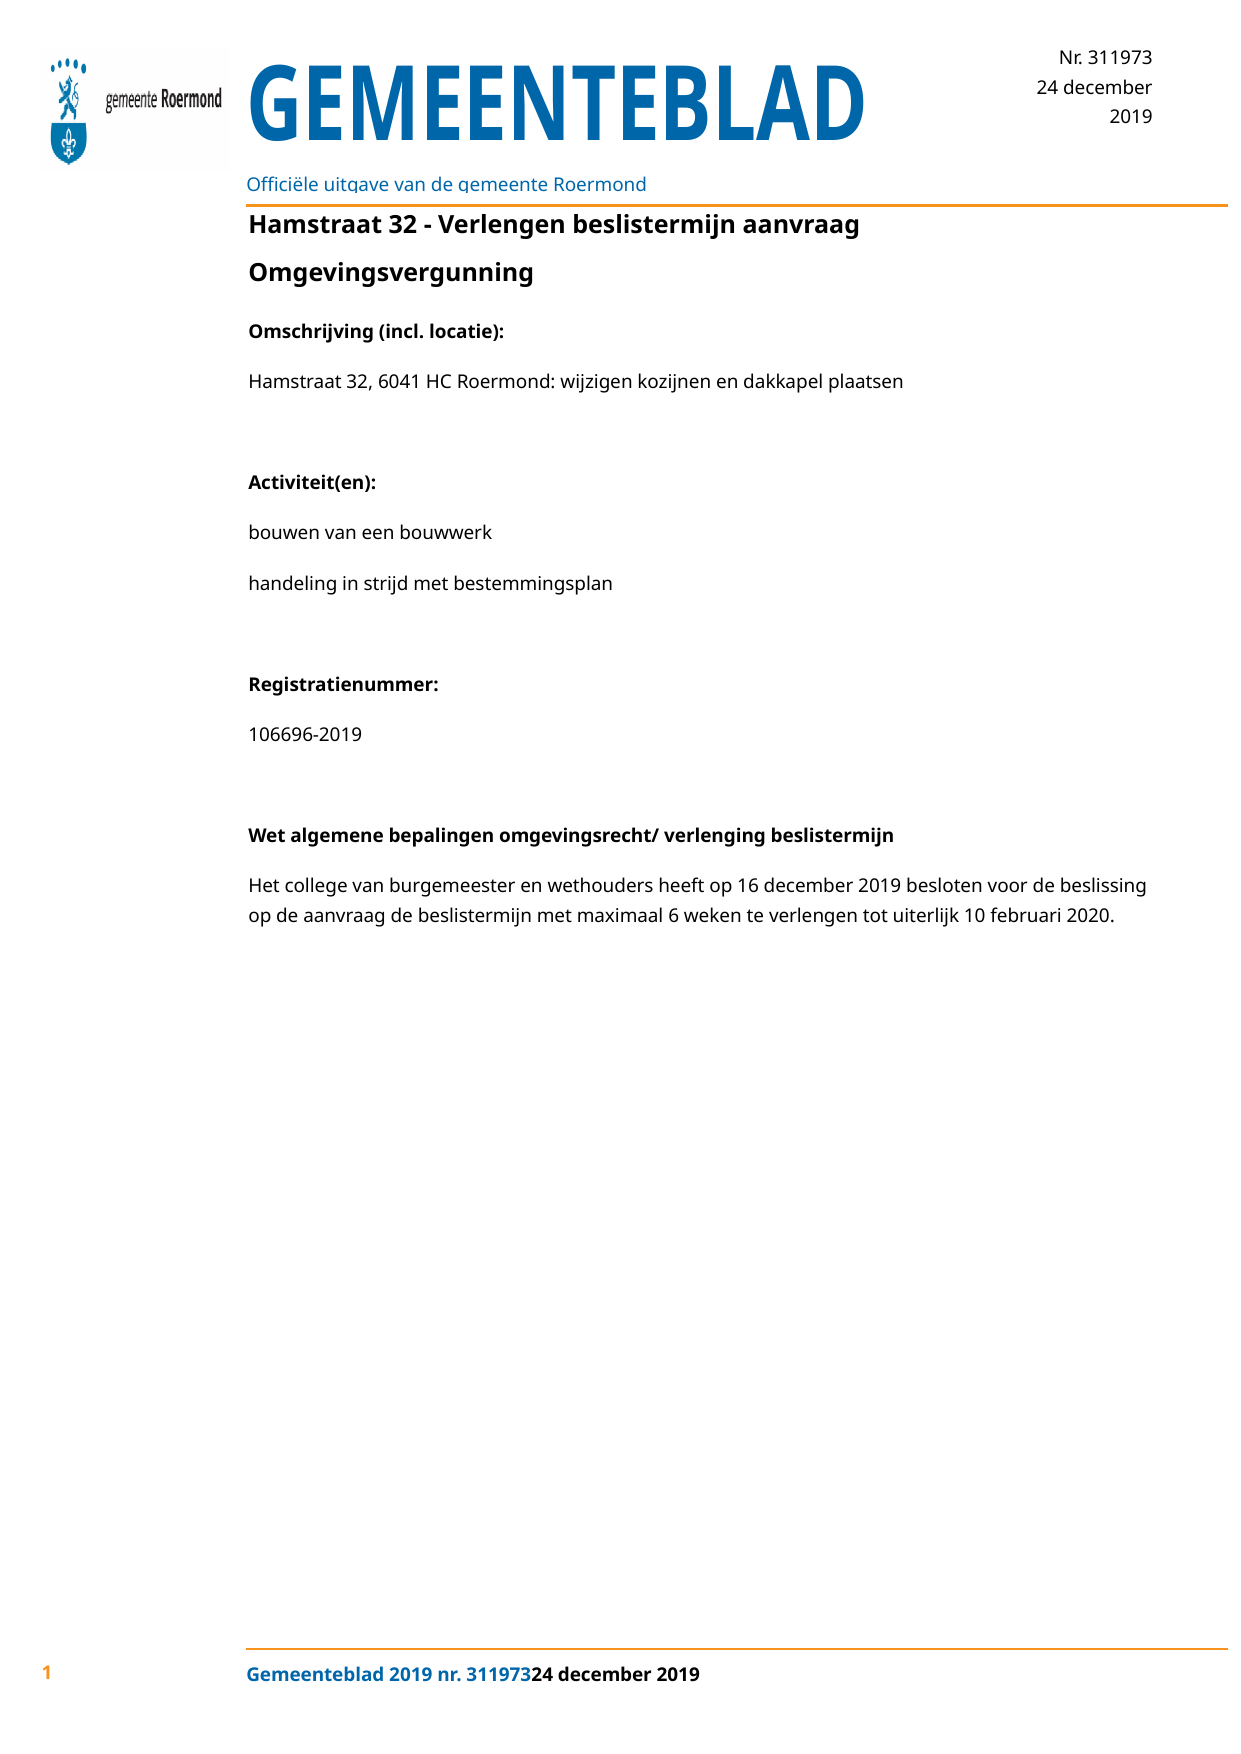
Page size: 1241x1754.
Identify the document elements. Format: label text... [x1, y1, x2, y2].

text handeling in strijd met bestemmingsplan [248, 570, 1152, 596]
text Hamstraat 32, 6041 HC Roermond: wijzigen kozijnen en dakkapel plaatsen [248, 368, 1152, 394]
text Activiteit(en): [248, 469, 1152, 495]
text Wet algemene bepalingen omgevingsrecht/ verlenging beslistermijn [248, 822, 1152, 848]
text Omschrijving (incl. locatie): [248, 318, 1152, 344]
text Registratienummer: [248, 671, 1152, 697]
text bouwen van een bouwwerk [248, 519, 1152, 545]
text Het college van burgemeester en wethouders heeft op 16 december 2019 besloten voor de beslissing op de aanvraag de beslistermijn met maximaal 6 weken te verlengen tot uiterlijk 10 februari 2020. [248, 872, 1152, 928]
text Hamstraat 32 - Verlengen beslistermijn aanvraag Omgevingsvergunning [248, 207, 1152, 288]
text 106696-2019 [248, 721, 1152, 747]
picture [41, 47, 231, 172]
